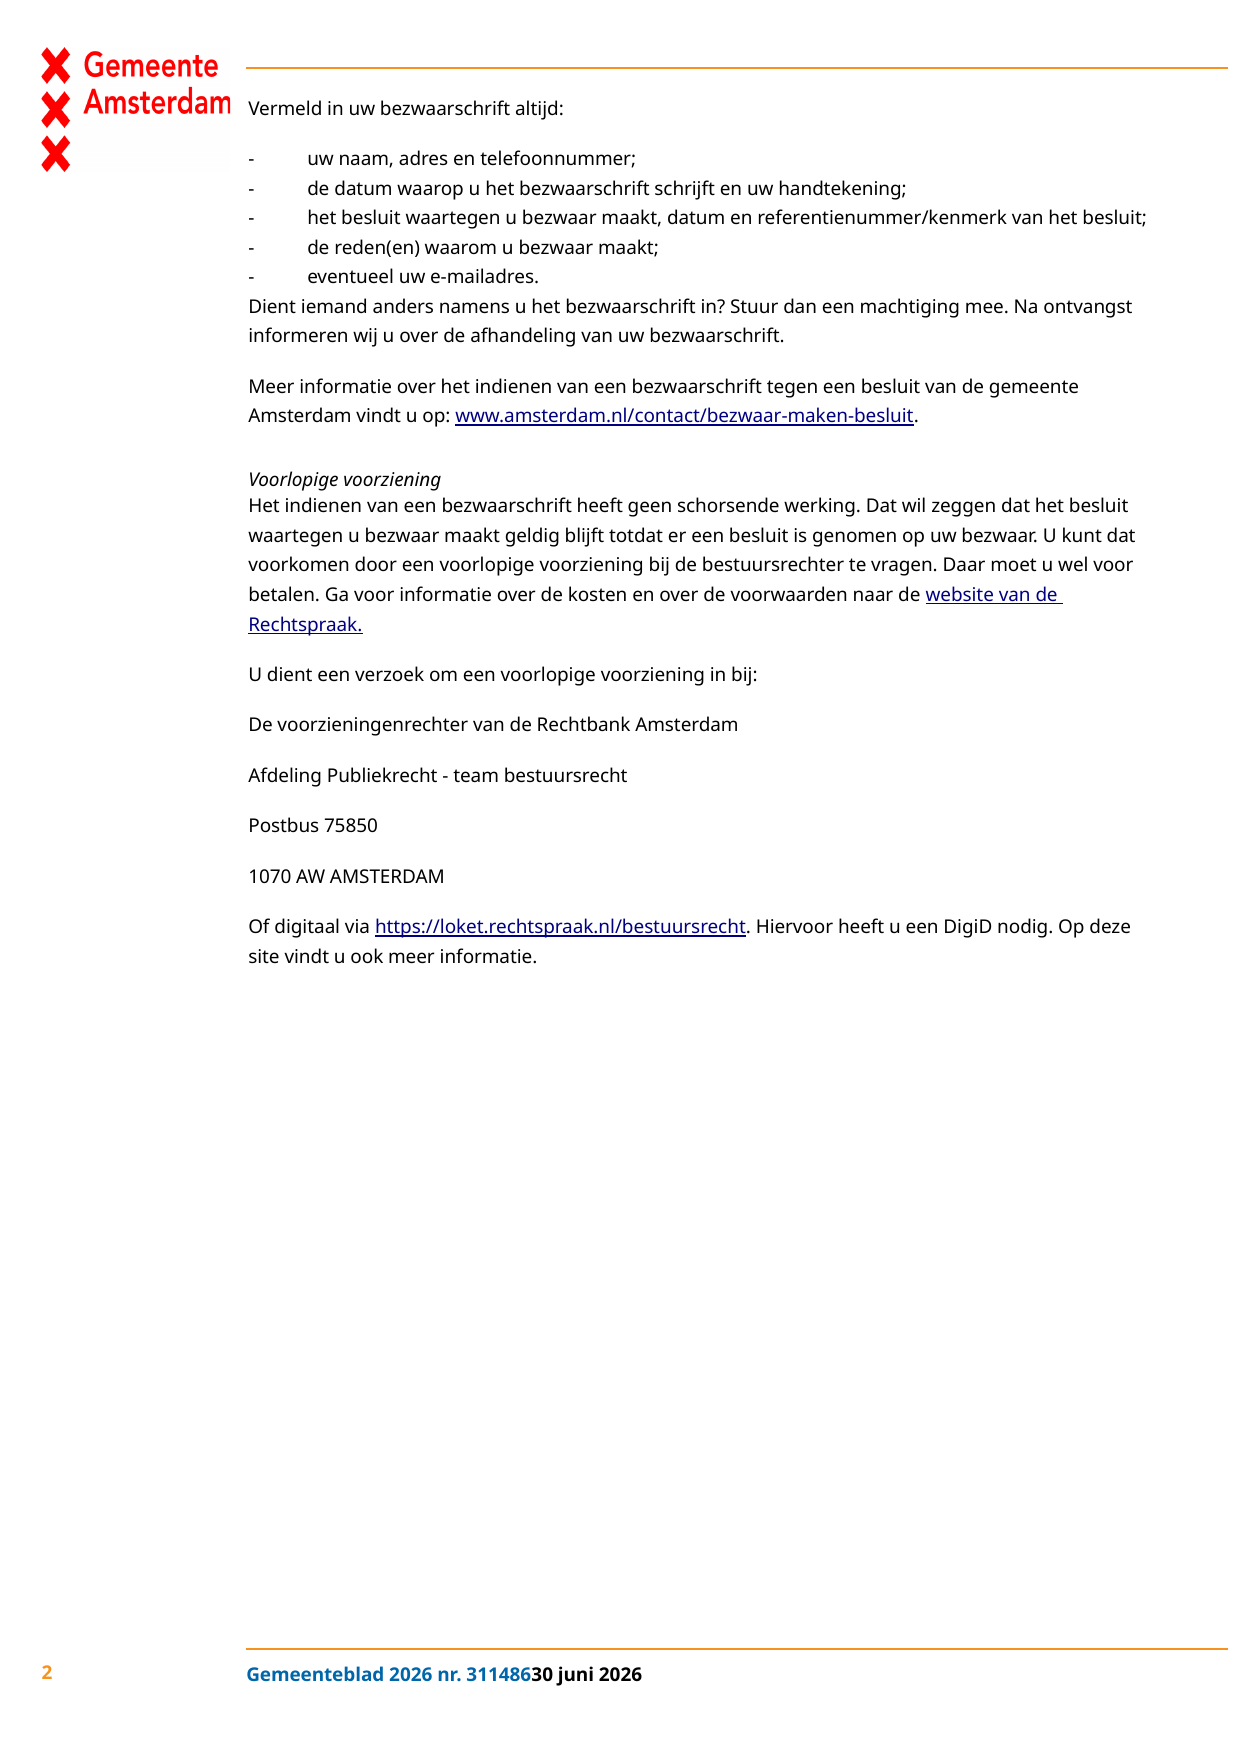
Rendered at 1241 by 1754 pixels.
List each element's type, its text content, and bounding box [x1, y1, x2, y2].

text U dient een verzoek om een voorlopige voorziening in bij: [248, 661, 1152, 687]
text Of digitaal via https://loket.rechtspraak.nl/bestuursrecht. Hiervoor heeft u een DigiD nodig. Op deze site vindt u ook meer informatie. [248, 913, 1152, 968]
text De voorzieningenrechter van de Rechtbank Amsterdam [248, 712, 1152, 737]
text Vermeld in uw bezwaarschrift altijd: [248, 95, 1152, 121]
text 1070 AW AMSTERDAM [248, 863, 1152, 888]
text Voorlopige voorziening [248, 467, 1152, 492]
picture [41, 47, 231, 172]
list eventueel uw e-mailadres. [248, 263, 1152, 289]
text Dient iemand anders namens u het bezwaarschrift in? Stuur dan een machtiging mee. Na ontvangst informeren wij u over de afhandeling van uw bezwaarschrift. [248, 293, 1152, 348]
text Postbus 75850 [248, 812, 1152, 838]
text Meer informatie over het indienen van een bezwaarschrift tegen een besluit van de gemeente Amsterdam vindt u op: www.amsterdam.nl/contact/bezwaar-maken-besluit. [248, 373, 1152, 428]
list het besluit waartegen u bezwaar maakt, datum en referentienummer/kenmerk van het besluit; [248, 204, 1152, 230]
list de datum waarop u het bezwaarschrift schrijft en uw handtekening; [248, 175, 1152, 201]
text Het indienen van een bezwaarschrift heeft geen schorsende werking. Dat wil zeggen dat het besluit waartegen u bezwaar maakt geldig blijft totdat er een besluit is genomen op uw bezwaar. U kunt dat voorkomen door een voorlopige voorziening bij de bestuursrechter te vragen. Daar moet u wel voor betalen. Ga voor informatie over de kosten en over de voorwaarden naar de website van de Rechtspraak. [248, 492, 1152, 636]
list de reden(en) waarom u bezwaar maakt; [248, 234, 1152, 260]
list uw naam, adres en telefoonnummer; [248, 145, 1152, 171]
text Afdeling Publiekrecht - team bestuursrecht [248, 762, 1152, 788]
